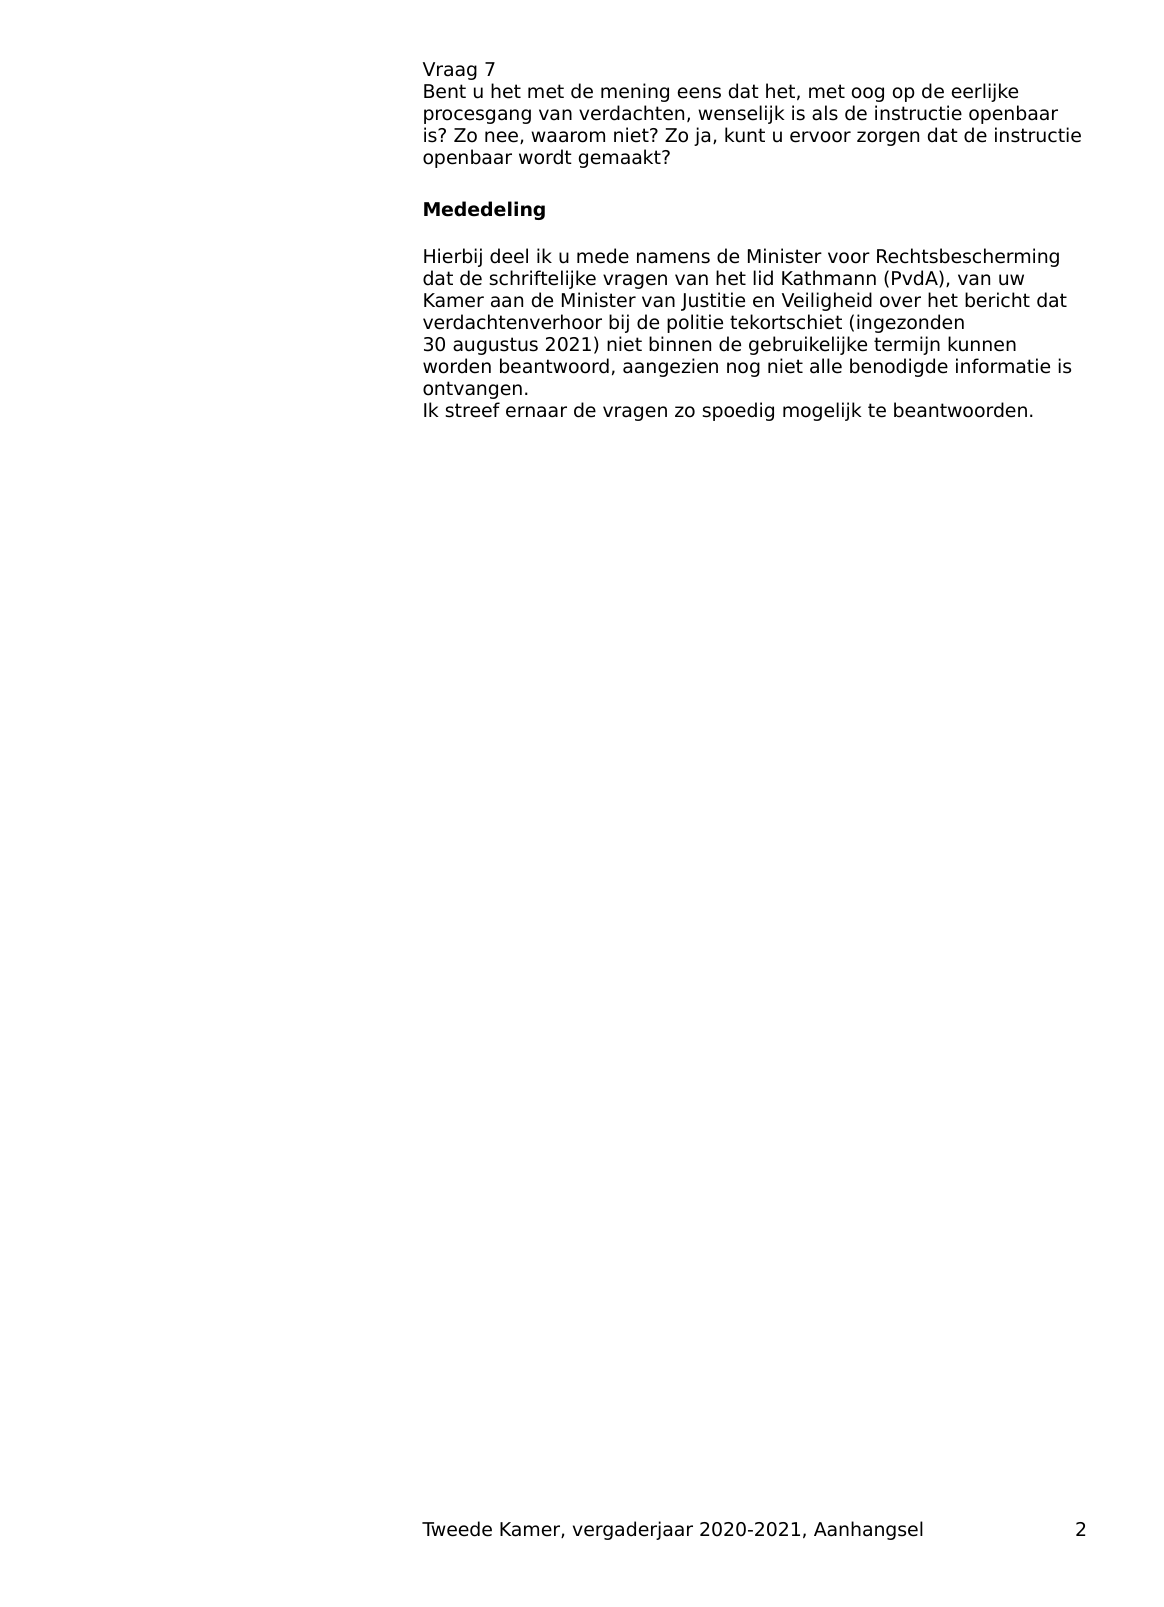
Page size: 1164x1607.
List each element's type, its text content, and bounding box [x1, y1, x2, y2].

subtitle Mededeling [422, 199, 1087, 221]
text Hierbij deel ik u mede namens de Minister voor Rechtsbescherming dat de schriftelijke vragen van het lid Kathmann (PvdA), van uw Kamer aan de Minister van Justitie en Veiligheid over het bericht dat verdachtenverhoor bij de politie tekortschiet (ingezonden 30 augustus 2021) niet binnen de gebruikelijke termijn kunnen worden beantwoord, aangezien nog niet alle benodigde informatie is ontvangen. [422, 246, 1087, 400]
text Ik streef ernaar de vragen zo spoedig mogelijk te beantwoorden. [422, 400, 1087, 422]
text Vraag 7 [422, 59, 1087, 81]
text Bent u het met de mening eens dat het, met oog op de eerlijke procesgang van verdachten, wenselijk is als de instructie openbaar is? Zo nee, waarom niet? Zo ja, kunt u ervoor zorgen dat de instructie openbaar wordt gemaakt? [422, 81, 1087, 169]
